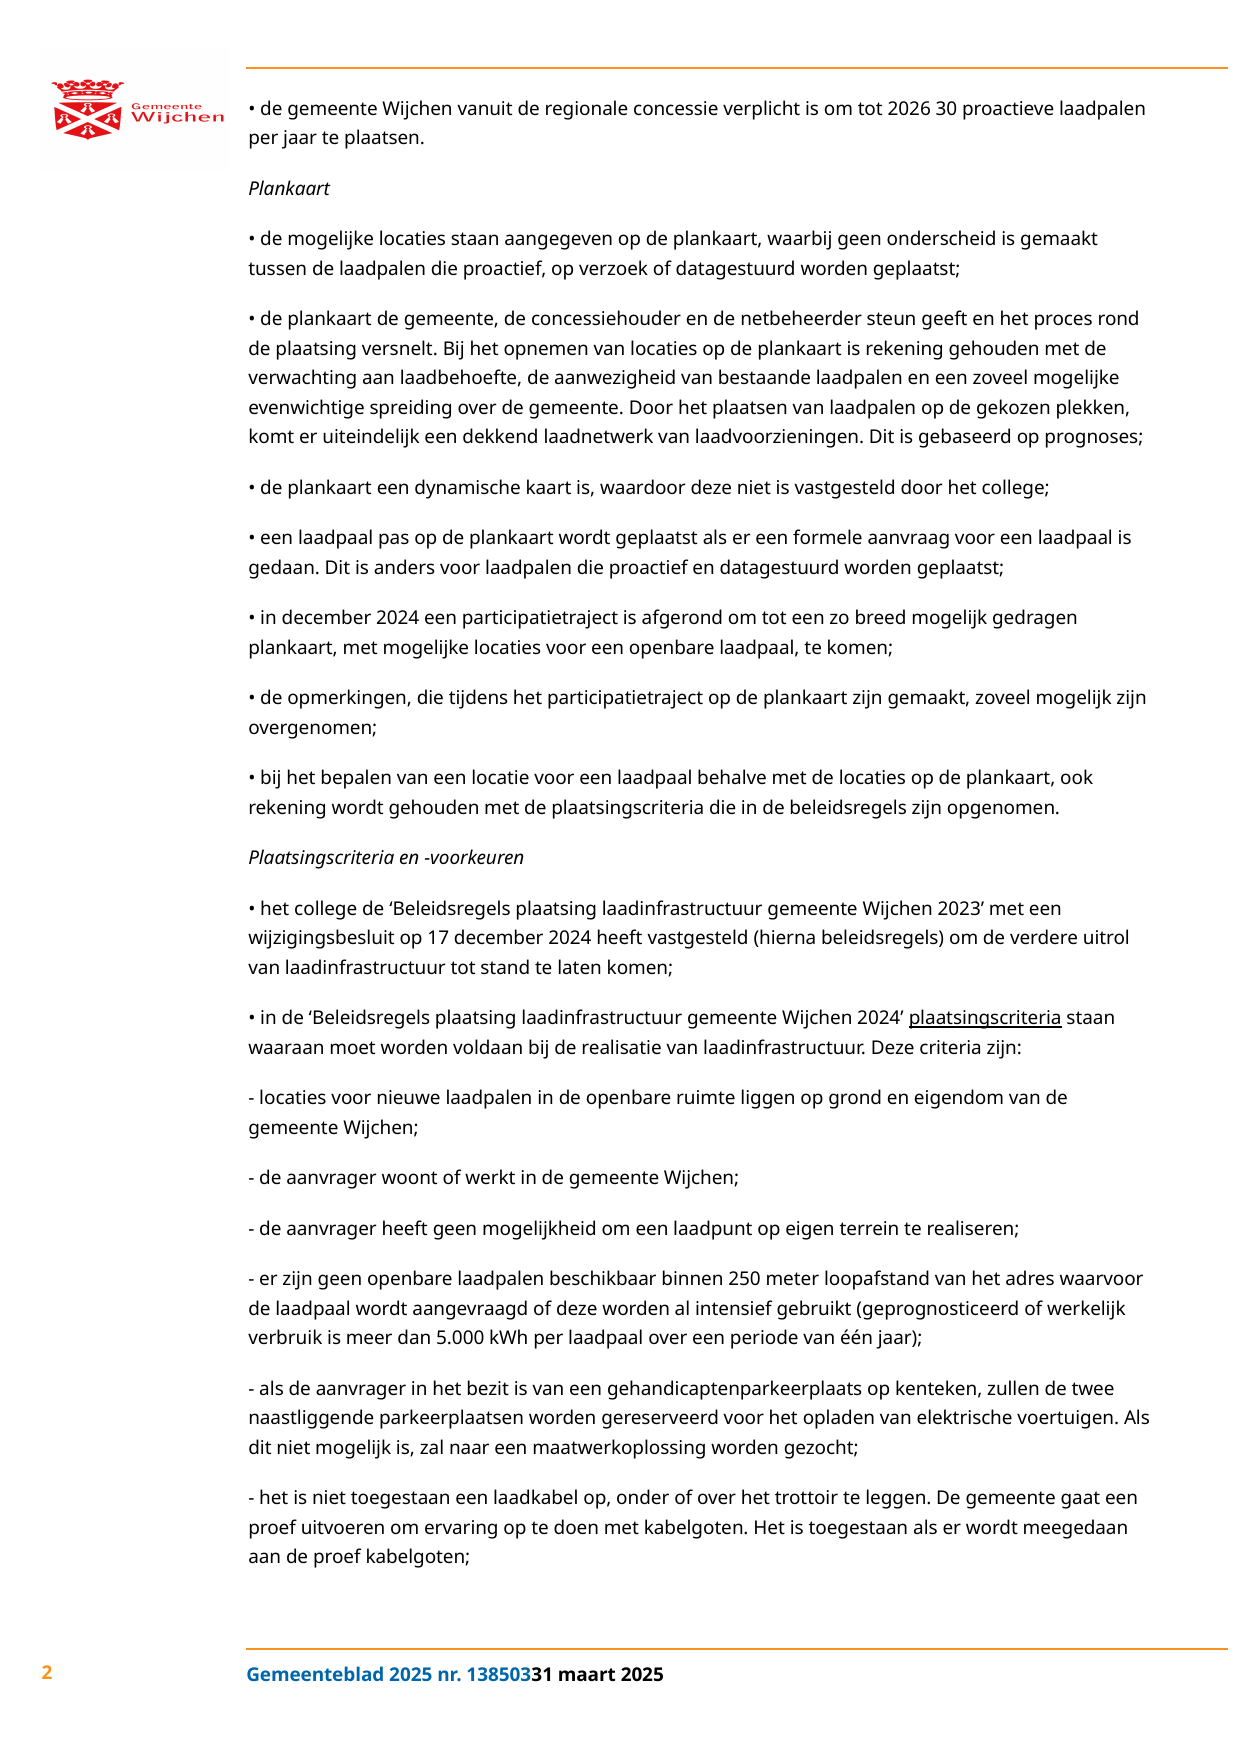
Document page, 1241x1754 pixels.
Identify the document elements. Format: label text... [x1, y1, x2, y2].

text • de plankaart een dynamische kaart is, waardoor deze niet is vastgesteld door het college; [248, 474, 1152, 500]
text - als de aanvrager in het bezit is van een gehandicaptenparkeerplaats op kenteken, zullen de twee naastliggende parkeerplaatsen worden gereserveerd voor het opladen van elektrische voertuigen. Als dit niet mogelijk is, zal naar een maatwerkoplossing worden gezocht; [248, 1375, 1152, 1460]
text - er zijn geen openbare laadpalen beschikbaar binnen 250 meter loopafstand van het adres waarvoor de laadpaal wordt aangevraagd of deze worden al intensief gebruikt (geprognosticeerd of werkelijk verbruik is meer dan 5.000 kWh per laadpaal over een periode van één jaar); [248, 1265, 1152, 1350]
text • de opmerkingen, die tijdens het participatietraject op de plankaart zijn gemaakt, zoveel mogelijk zijn overgenomen; [248, 684, 1152, 740]
text • in december 2024 een participatietraject is afgerond om tot een zo breed mogelijk gedragen plankaart, met mogelijke locaties voor een openbare laadpaal, te komen; [248, 604, 1152, 660]
text - de aanvrager woont of werkt in de gemeente Wijchen; [248, 1164, 1152, 1190]
text - de aanvrager heeft geen mogelijkheid om een laadpunt op eigen terrein te realiseren; [248, 1215, 1152, 1241]
text - het is niet toegestaan een laadkabel op, onder of over het trottoir te leggen. De gemeente gaat een proef uitvoeren om ervaring op te doen met kabelgoten. Het is toegestaan als er wordt meegedaan aan de proef kabelgoten; [248, 1484, 1152, 1569]
text • een laadpaal pas op de plankaart wordt geplaatst als er een formele aanvraag voor een laadpaal is gedaan. Dit is anders voor laadpalen die proactief en datagestuurd worden geplaatst; [248, 524, 1152, 580]
text - locaties voor nieuwe laadpalen in de openbare ruimte liggen op grond en eigendom van de gemeente Wijchen; [248, 1084, 1152, 1140]
text • bij het bepalen van een locatie voor een laadpaal behalve met de locaties op de plankaart, ook rekening wordt gehouden met de plaatsingscriteria die in de beleidsregels zijn opgenomen. [248, 764, 1152, 820]
text • de gemeente Wijchen vanuit de regionale concessie verplicht is om tot 2026 30 proactieve laadpalen per jaar te plaatsen. [248, 95, 1152, 150]
picture [41, 47, 231, 172]
text • de plankaart de gemeente, de concessiehouder en de netbeheerder steun geeft en het proces rond de plaatsing versnelt. Bij het opnemen van locaties op de plankaart is rekening gehouden met de verwachting aan laadbehoefte, de aanwezigheid van bestaande laadpalen en een zoveel mogelijke evenwichtige spreiding over de gemeente. Door het plaatsen van laadpalen op de gekozen plekken, komt er uiteindelijk een dekkend laadnetwerk van laadvoorzieningen. Dit is gebaseerd op prognoses; [248, 305, 1152, 449]
text • het college de ‘Beleidsregels plaatsing laadinfrastructuur gemeente Wijchen 2023’ met een wijzigingsbesluit op 17 december 2024 heeft vastgesteld (hierna beleidsregels) om de verdere uitrol van laadinfrastructuur tot stand te laten komen; [248, 895, 1152, 980]
text • de mogelijke locaties staan aangegeven op de plankaart, waarbij geen onderscheid is gemaakt tussen de laadpalen die proactief, op verzoek of datagestuurd worden geplaatst; [248, 225, 1152, 281]
text • in de ‘Beleidsregels plaatsing laadinfrastructuur gemeente Wijchen 2024’ plaatsingscriteria staan waaraan moet worden voldaan bij de realisatie van laadinfrastructuur. Deze criteria zijn: [248, 1004, 1152, 1060]
text Plankaart [248, 175, 1152, 201]
text Plaatsingscriteria en -voorkeuren [248, 844, 1152, 870]
